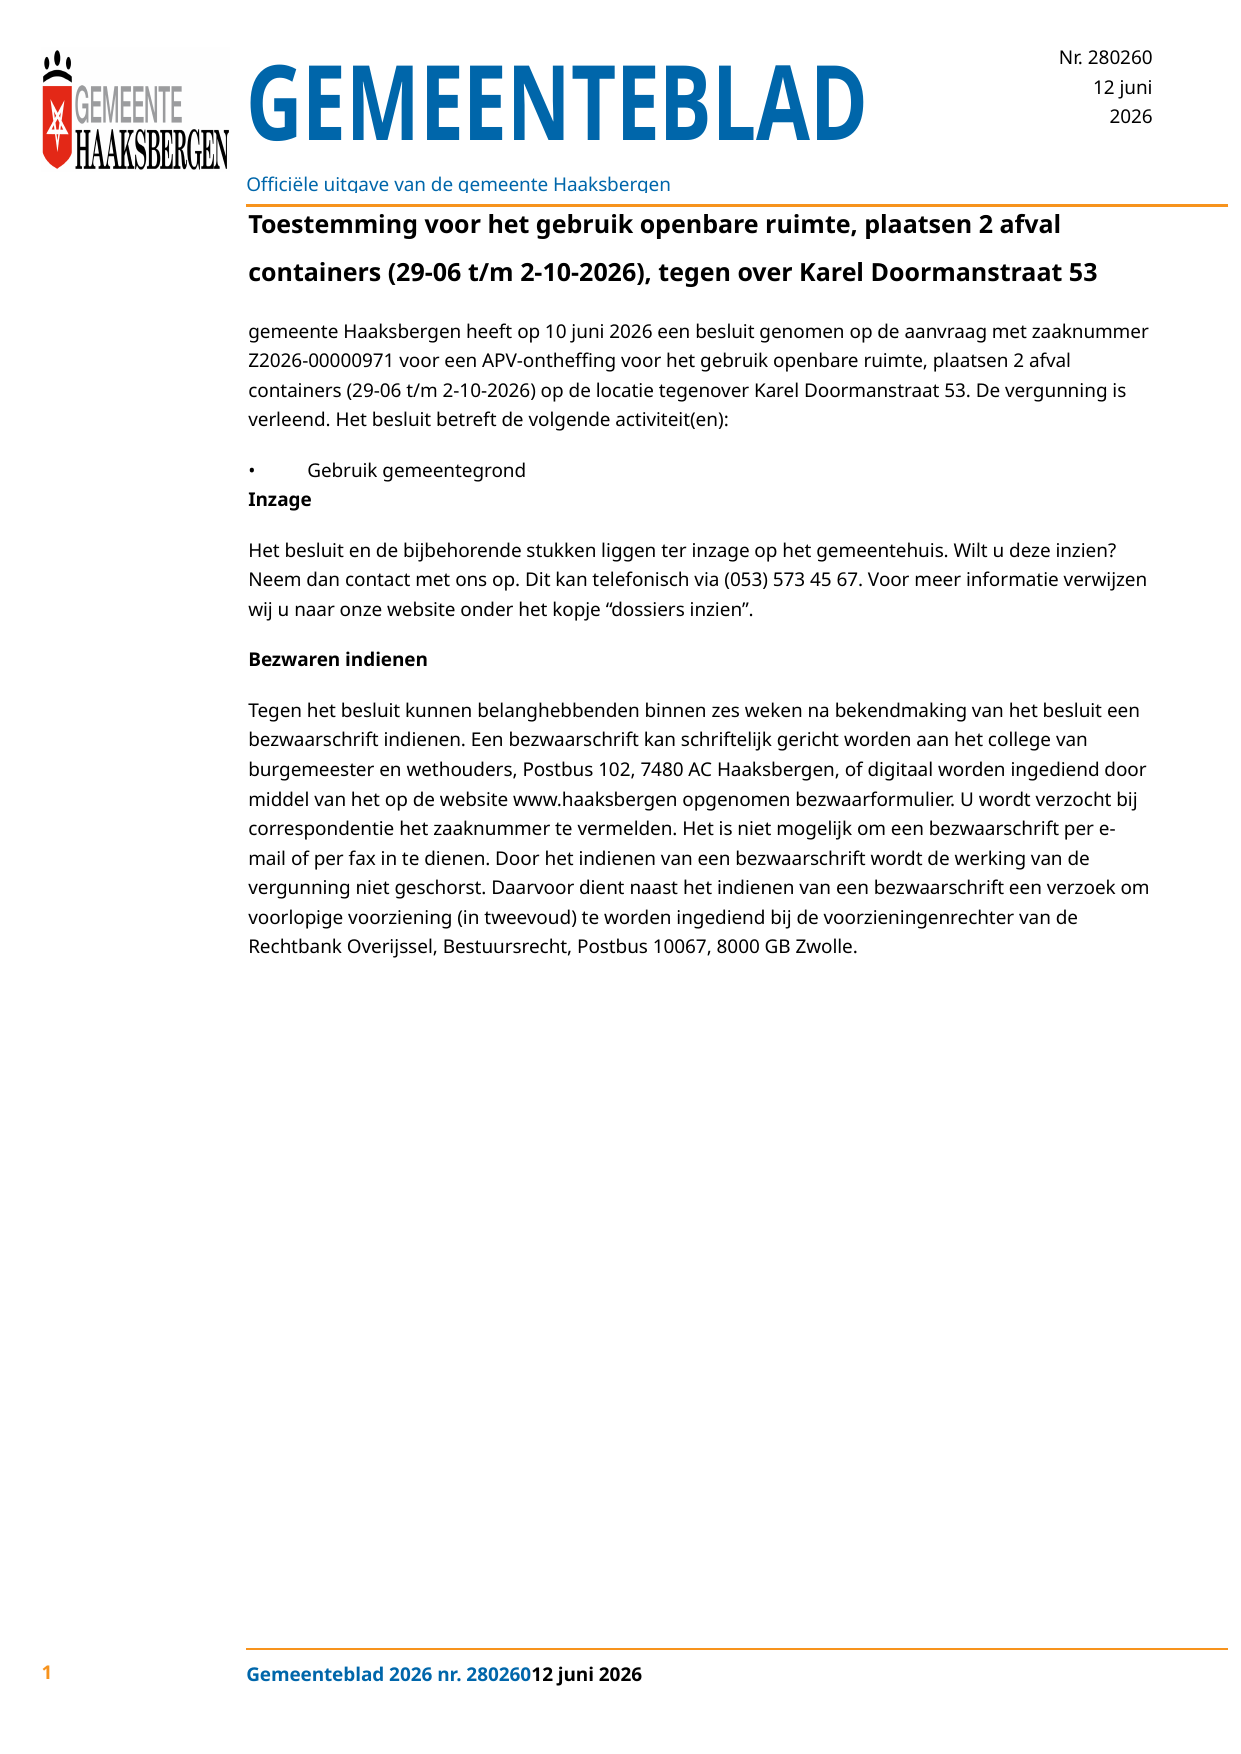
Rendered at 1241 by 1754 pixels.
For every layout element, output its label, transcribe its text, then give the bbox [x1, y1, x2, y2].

picture [41, 47, 231, 172]
text gemeente Haaksbergen heeft op 10 juni 2026 een besluit genomen op de aanvraag met zaaknummer Z2026-00000971 voor een APV-ontheffing voor het gebruik openbare ruimte, plaatsen 2 afval containers (29-06 t/m 2-10-2026) op de locatie tegenover Karel Doormanstraat 53. De vergunning is verleend. Het besluit betreft de volgende activiteit(en): [248, 318, 1152, 432]
list Gebruik gemeentegrond [248, 457, 1152, 483]
text Tegen het besluit kunnen belanghebbenden binnen zes weken na bekendmaking van het besluit een bezwaarschrift indienen. Een bezwaarschrift kan schriftelijk gericht worden aan het college van burgemeester en wethouders, Postbus 102, 7480 AC Haaksbergen, of digitaal worden ingediend door middel van het op de website www.haaksbergen opgenomen bezwaarformulier. U wordt verzocht bij correspondentie het zaaknummer te vermelden. Het is niet mogelijk om een bezwaarschrift per e-mail of per fax in te dienen. Door het indienen van een bezwaarschrift wordt de werking van de vergunning niet geschorst. Daarvoor dient naast het indienen van een bezwaarschrift een verzoek om voorlopige voorziening (in tweevoud) te worden ingediend bij de voorzieningenrechter van de Rechtbank Overijssel, Bestuursrecht, Postbus 10067, 8000 GB Zwolle. [248, 697, 1152, 959]
text Het besluit en de bijbehorende stukken liggen ter inzage op het gemeentehuis. Wilt u deze inzien? Neem dan contact met ons op. Dit kan telefonisch via (053) 573 45 67. Voor meer informatie verwijzen wij u naar onze website onder het kopje “dossiers inzien”. [248, 537, 1152, 622]
text Bezwaren indienen [248, 647, 1152, 672]
text Toestemming voor het gebruik openbare ruimte, plaatsen 2 afval containers (29-06 t/m 2-10-2026), tegen over Karel Doormanstraat 53 [248, 207, 1152, 288]
text Inzage [248, 487, 1152, 512]
